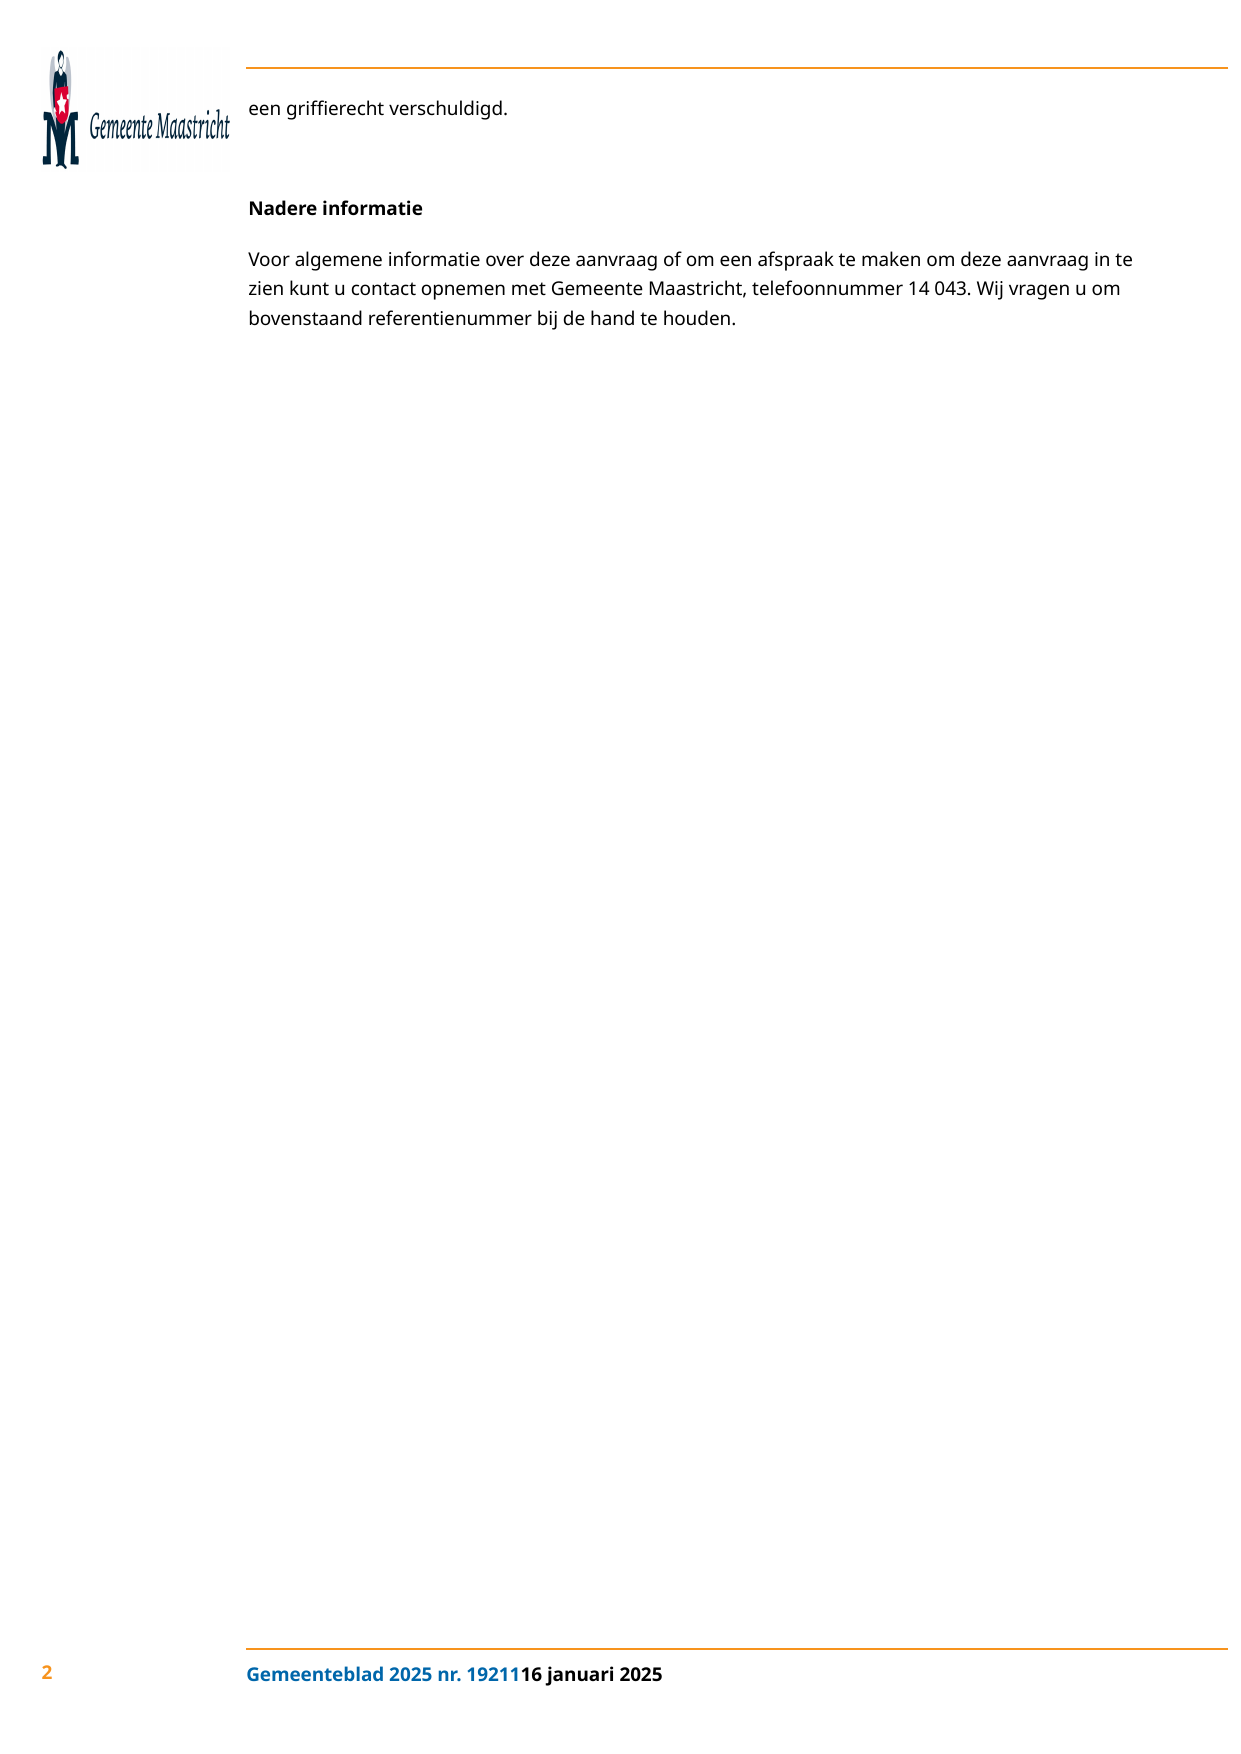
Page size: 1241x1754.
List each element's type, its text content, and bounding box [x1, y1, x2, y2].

picture [41, 47, 231, 172]
text Voor algemene informatie over deze aanvraag of om een afspraak te maken om deze aanvraag in te zien kunt u contact opnemen met Gemeente Maastricht, telefoonnummer 14 043. Wij vragen u om bovenstaand referentienummer bij de hand te houden. [248, 246, 1152, 331]
text een griffierecht verschuldigd. [248, 95, 1152, 121]
text Nadere informatie [248, 196, 1152, 221]
